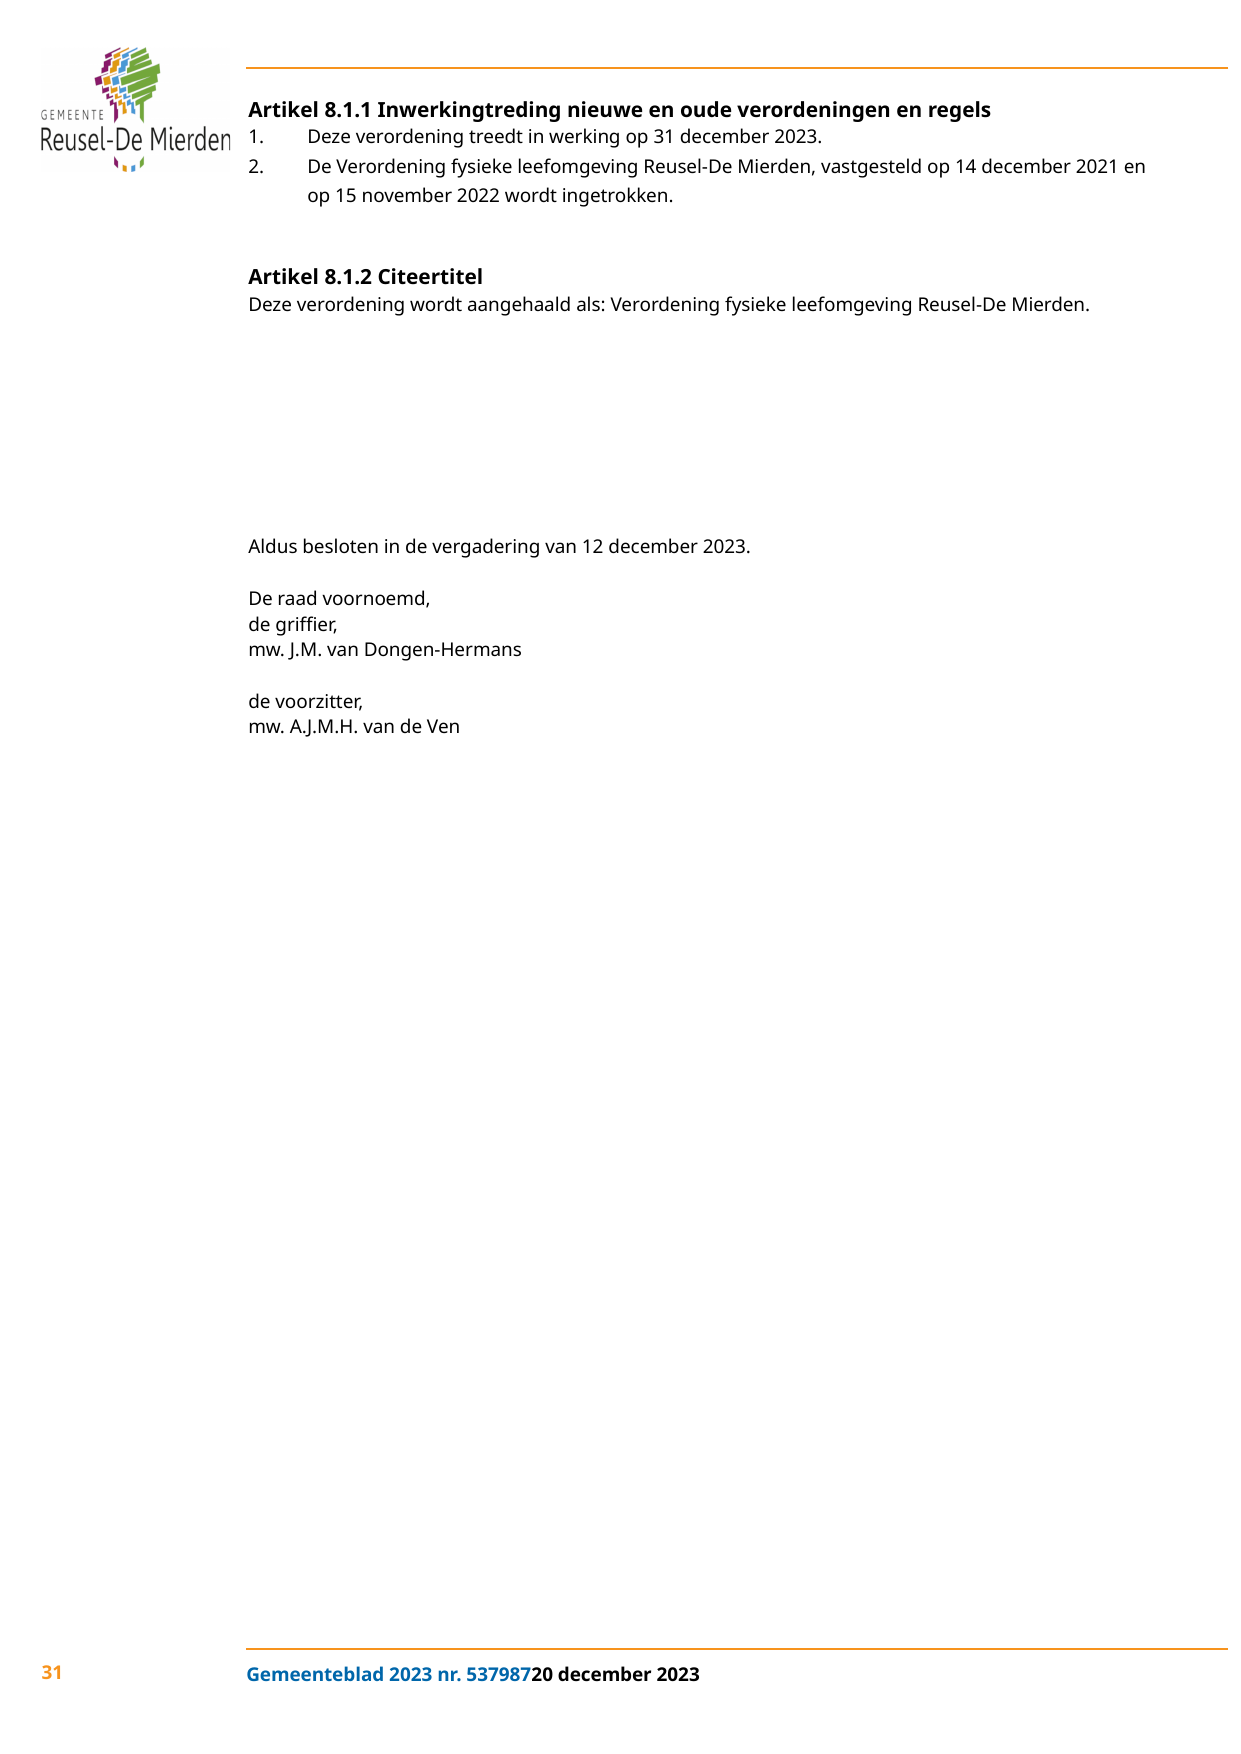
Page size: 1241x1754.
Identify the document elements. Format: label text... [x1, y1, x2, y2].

list Deze verordening treedt in werking op 31 december 2023. [248, 123, 1152, 149]
text mw. J.M. van Dongen-Hermans [248, 637, 1152, 662]
text mw. A.J.M.H. van de Ven [248, 714, 1152, 739]
text de voorzitter, [248, 688, 1152, 714]
picture [41, 47, 231, 172]
text Artikel 8.1.1 Inwerkingtreding nieuwe en oude verordeningen en regels [248, 95, 1152, 123]
text de griffier, [248, 611, 1152, 637]
text Artikel 8.1.2 Citeertitel [248, 262, 1152, 291]
text De raad voornoemd, [248, 585, 1152, 611]
text Deze verordening wordt aangehaald als: Verordening fysieke leefomgeving Reusel-De Mierden. [248, 291, 1152, 317]
text Aldus besloten in de vergadering van 12 december 2023. [248, 534, 1152, 559]
list De Verordening fysieke leefomgeving Reusel-De Mierden, vastgesteld op 14 december 2021 en op 15 november 2022 wordt ingetrokken. [248, 153, 1152, 208]
